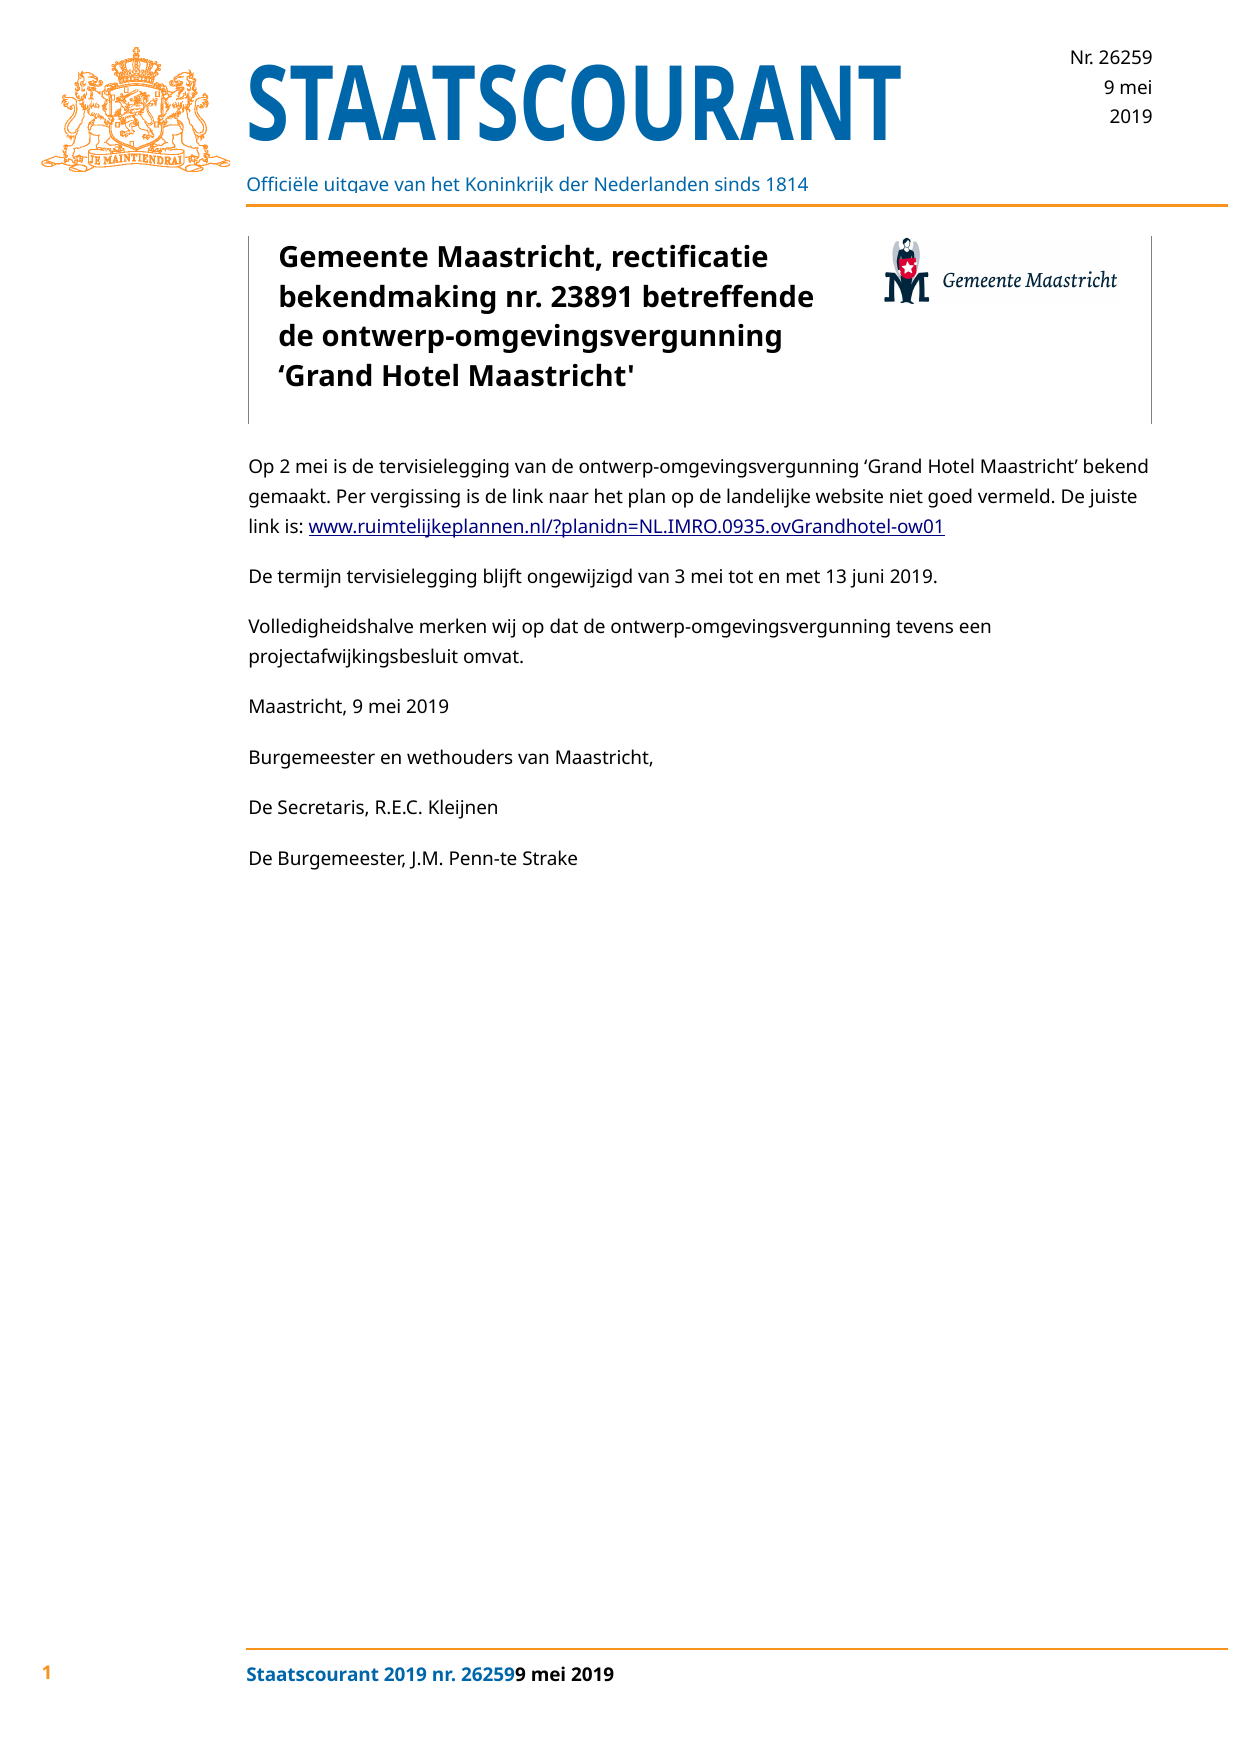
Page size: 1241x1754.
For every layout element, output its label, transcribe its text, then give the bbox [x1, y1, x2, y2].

text Volledigheidshalve merken wij op dat de ontwerp-omgevingsvergunning tevens een projectafwijkingsbesluit omvat. [248, 614, 1152, 669]
picture [882, 236, 1119, 306]
text De termijn tervisielegging blijft ongewijzigd van 3 mei tot en met 13 juni 2019. [248, 563, 1152, 589]
text Maastricht, 9 mei 2019 [248, 694, 1152, 719]
text De Burgemeester, J.M. Penn-te Strake [248, 845, 1152, 871]
table_header [850, 236, 1151, 424]
text Burgemeester en wethouders van Maastricht, [248, 744, 1152, 770]
text Op 2 mei is de tervisielegging van de ontwerp-omgevingsvergunning ‘Grand Hotel Maastricht’ bekend gemaakt. Per vergissing is de link naar het plan op de landelijke website niet goed vermeld. De juiste link is: www.ruimtelijkeplannen.nl/?planidn=NL.IMRO.0935.ovGrandhotel-ow01 [248, 454, 1152, 538]
picture [41, 47, 231, 172]
table_header Gemeente Maastricht, rectificatie bekendmaking nr. 23891 betreffende de ontwerp-omgevingsvergunning ‘Grand Hotel Maastricht' [249, 236, 850, 424]
text De Secretaris, R.E.C. Kleijnen [248, 794, 1152, 820]
